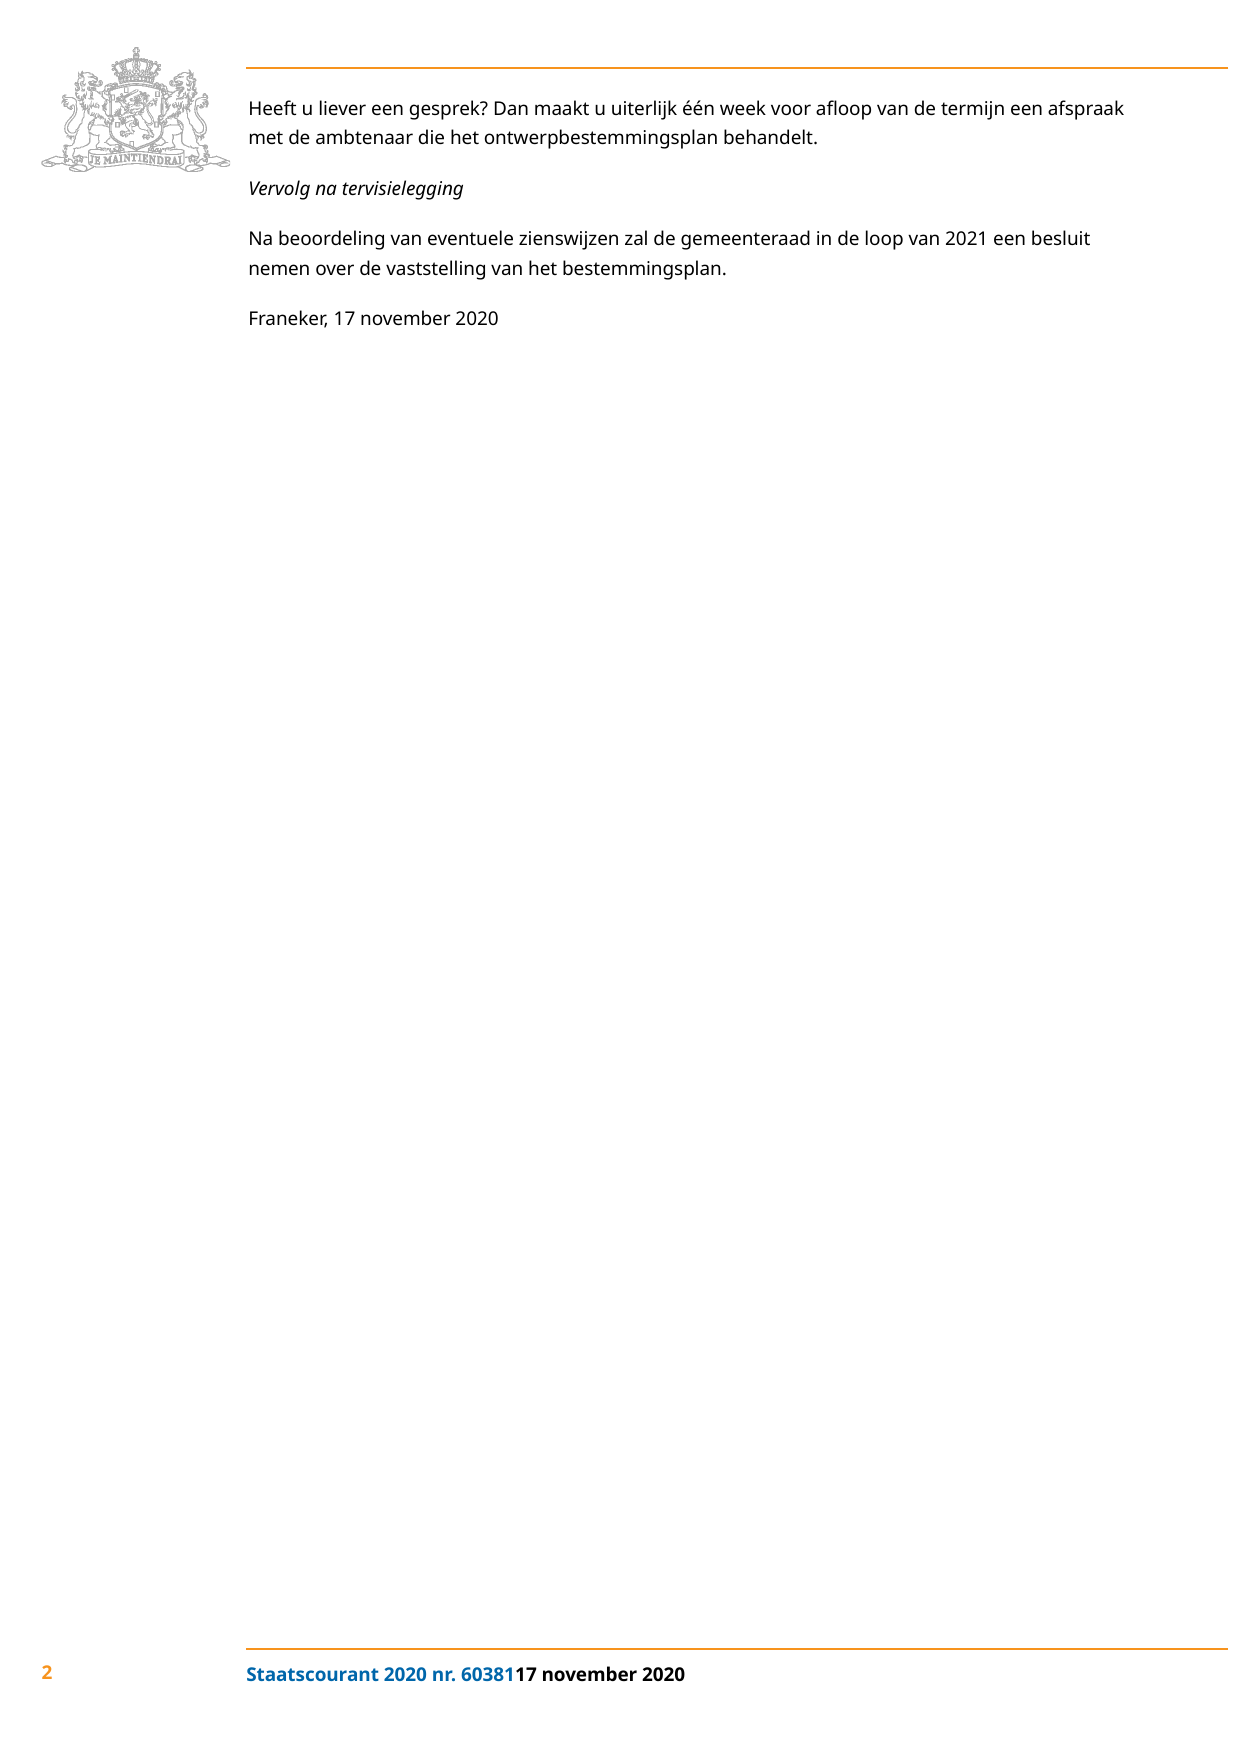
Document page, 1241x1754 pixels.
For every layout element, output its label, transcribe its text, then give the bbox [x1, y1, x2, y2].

picture [41, 47, 231, 172]
text Na beoordeling van eventuele zienswijzen zal de gemeenteraad in de loop van 2021 een besluit nemen over de vaststelling van het bestemmingsplan. [248, 225, 1152, 281]
text Heeft u liever een gesprek? Dan maakt u uiterlijk één week voor afloop van de termijn een afspraak met de ambtenaar die het ontwerpbestemmingsplan behandelt. [248, 95, 1152, 150]
text Vervolg na tervisielegging [248, 175, 1152, 201]
text Franeker, 17 november 2020 [248, 305, 1152, 331]
